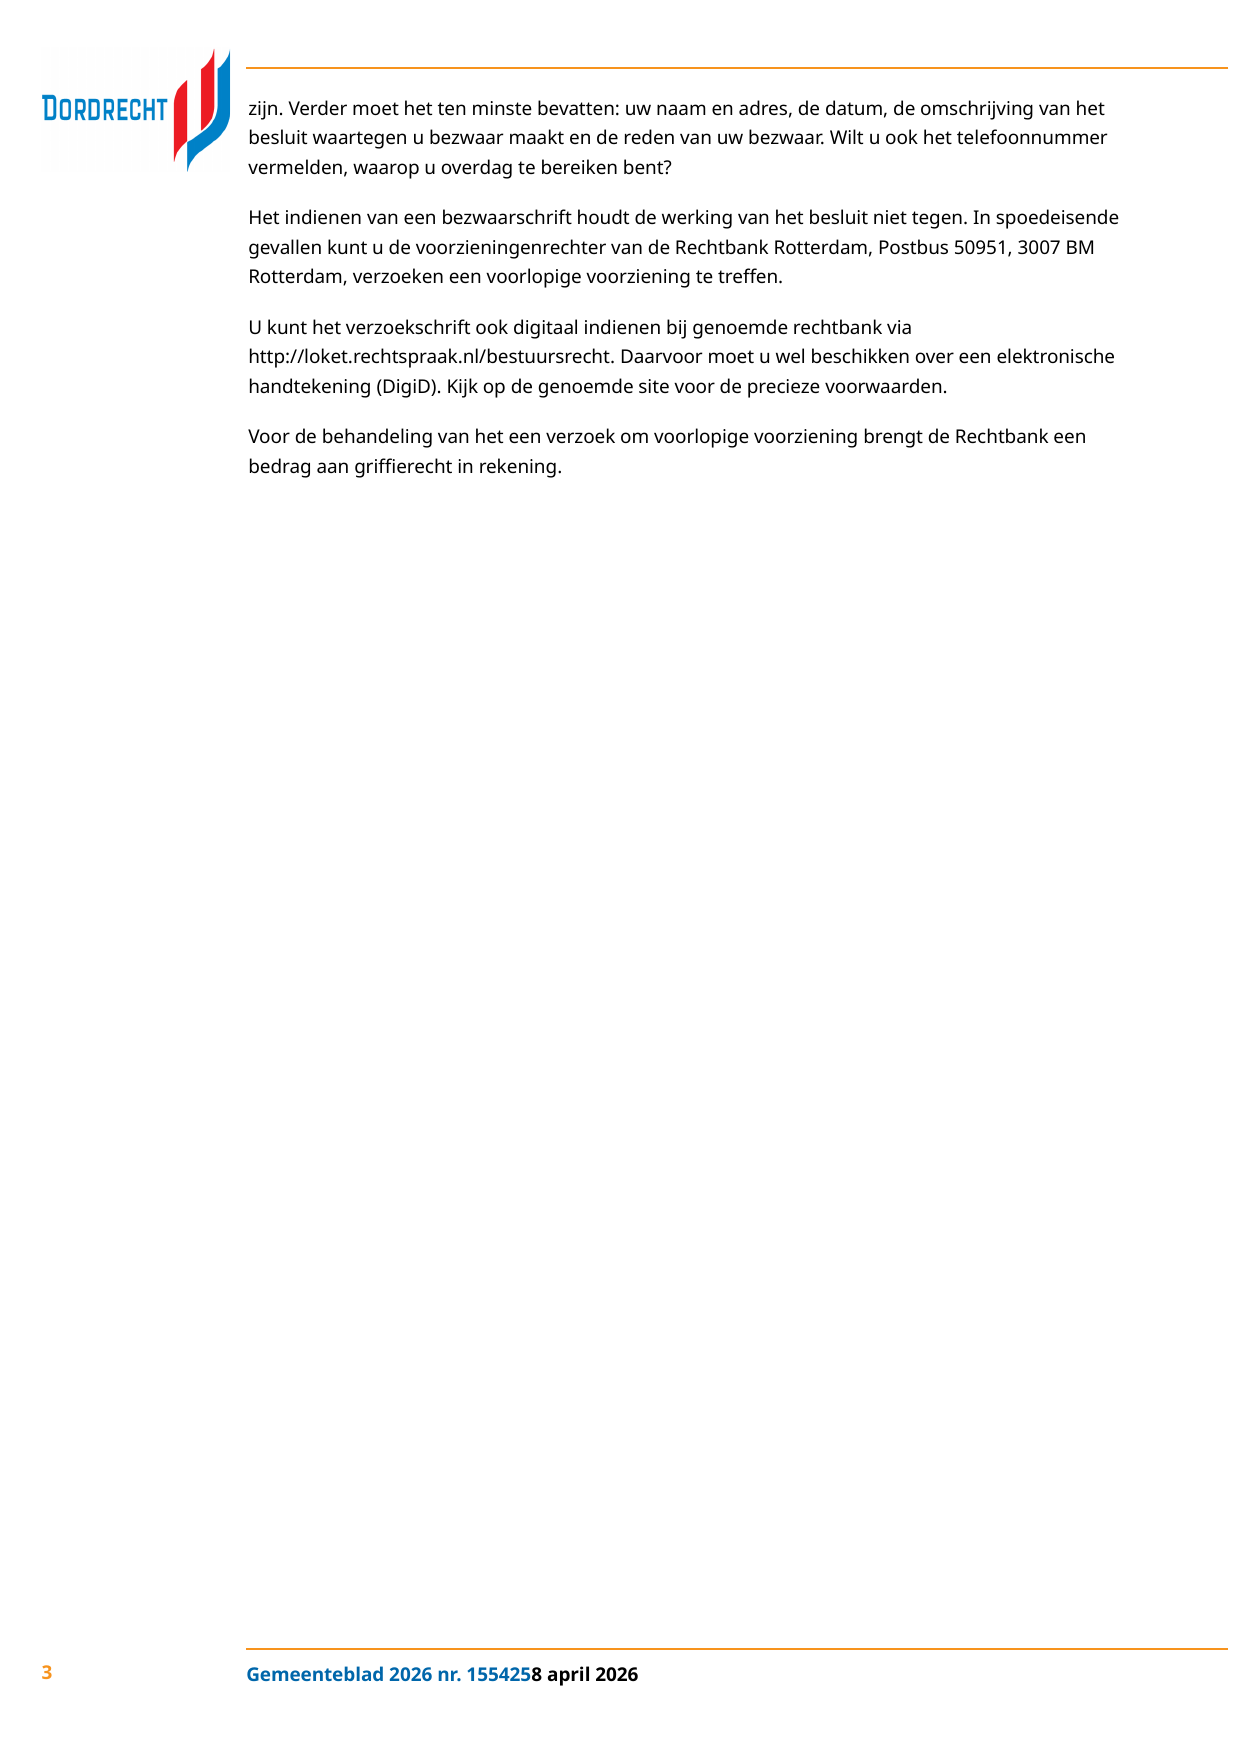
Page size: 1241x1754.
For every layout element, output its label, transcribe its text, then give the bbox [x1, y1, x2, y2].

picture [41, 47, 231, 172]
text Voor de behandeling van het een verzoek om voorlopige voorziening brengt de Rechtbank een bedrag aan griffierecht in rekening. [248, 423, 1152, 479]
text zijn. Verder moet het ten minste bevatten: uw naam en adres, de datum, de omschrijving van het besluit waartegen u bezwaar maakt en de reden van uw bezwaar. Wilt u ook het telefoonnummer vermelden, waarop u overdag te bereiken bent? [248, 95, 1152, 180]
text Het indienen van een bezwaarschrift houdt de werking van het besluit niet tegen. In spoedeisende gevallen kunt u de voorzieningenrechter van de Rechtbank Rotterdam, Postbus 50951, 3007 BM Rotterdam, verzoeken een voorlopige voorziening te treffen. [248, 204, 1152, 289]
text U kunt het verzoekschrift ook digitaal indienen bij genoemde rechtbank via http://loket.rechtspraak.nl/bestuursrecht. Daarvoor moet u wel beschikken over een elektronische handtekening (DigiD). Kijk op de genoemde site voor de precieze voorwaarden. [248, 314, 1152, 399]
